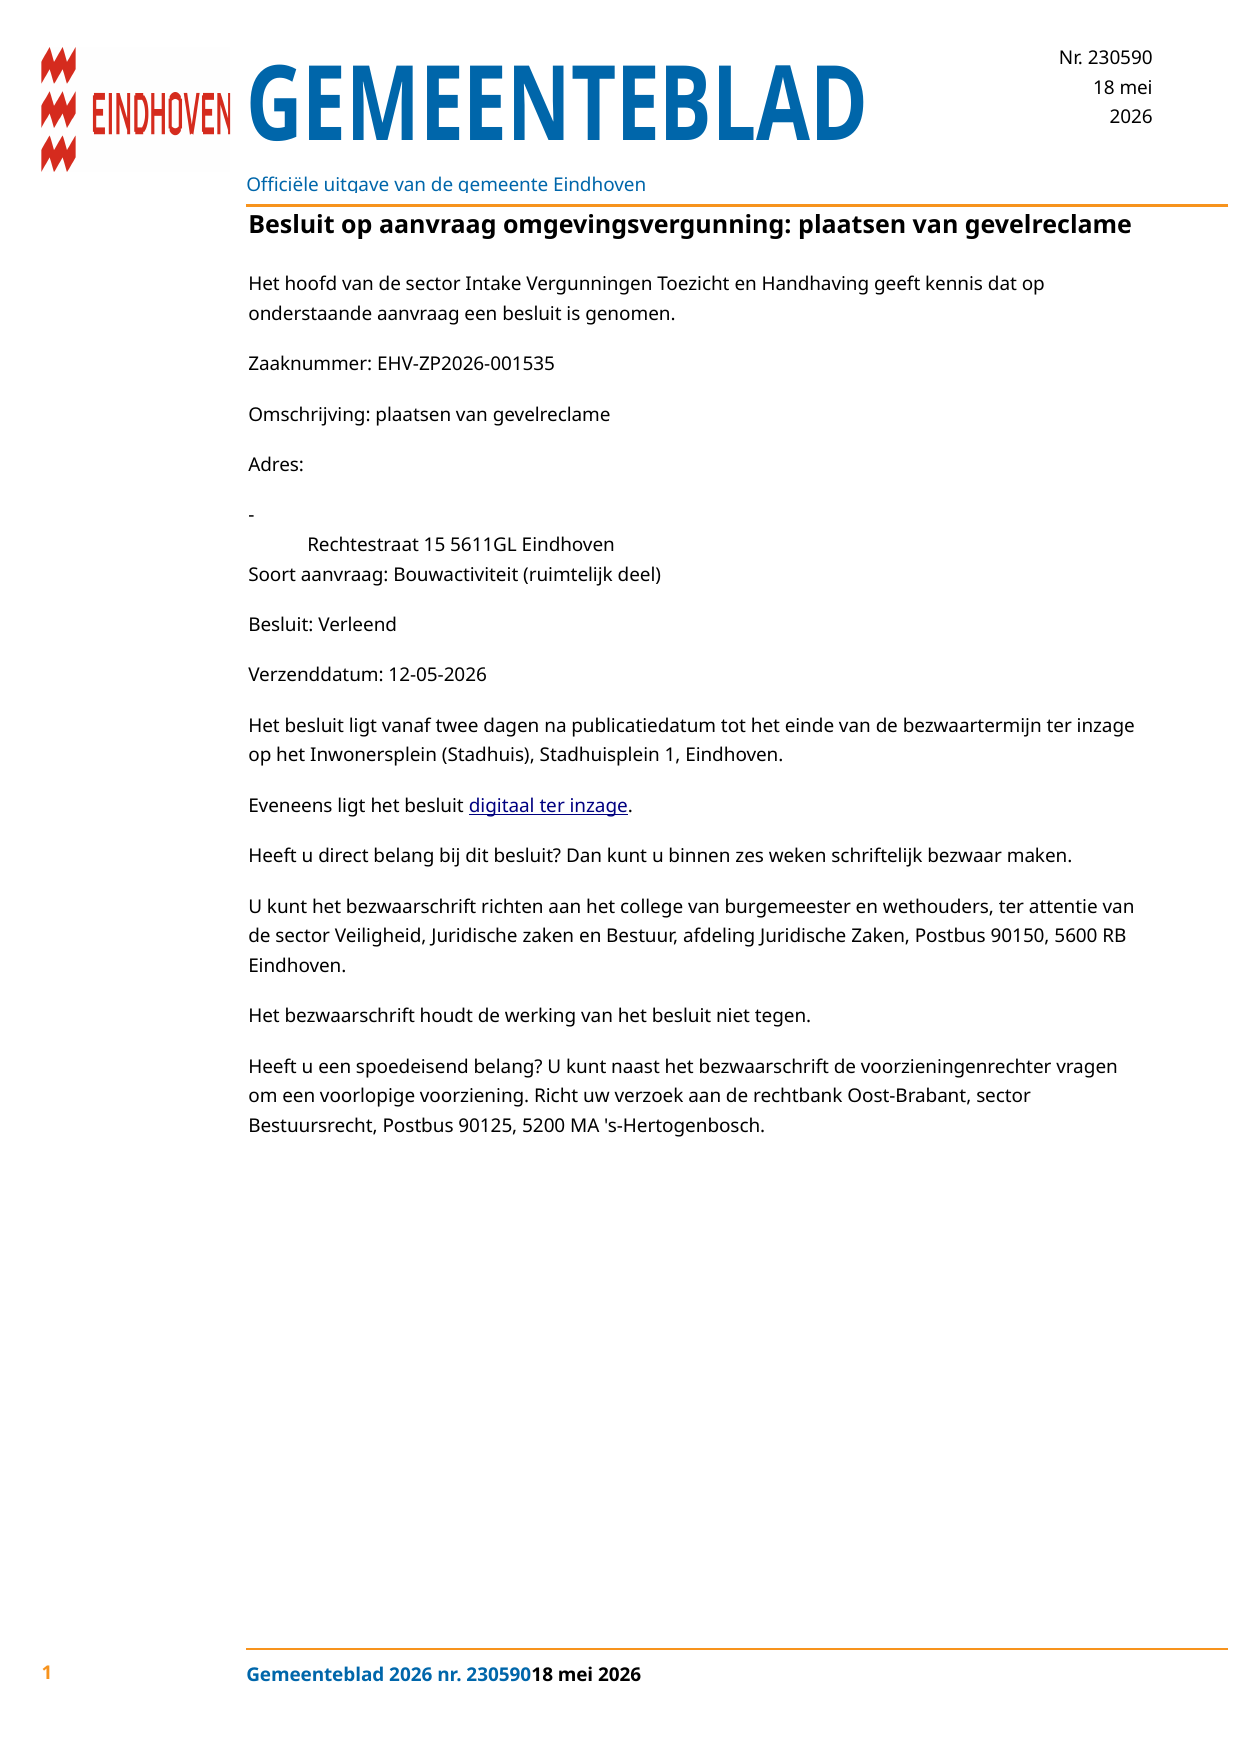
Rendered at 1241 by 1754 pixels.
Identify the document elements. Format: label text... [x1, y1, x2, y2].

text Soort aanvraag: Bouwactiviteit (ruimtelijk deel) [248, 561, 1152, 586]
text Het bezwaarschrift houdt de werking van het besluit niet tegen. [248, 1002, 1152, 1028]
text Eveneens ligt het besluit digitaal ter inzage. [248, 792, 1152, 818]
text Besluit op aanvraag omgevingsvergunning: plaatsen van gevelreclame [248, 207, 1152, 241]
picture [41, 47, 231, 172]
text Heeft u een spoedeisend belang? U kunt naast het bezwaarschrift de voorzieningenrechter vragen om een voorlopige voorziening. Richt uw verzoek aan de rechtbank Oost-Brabant, sector Bestuursrecht, Postbus 90125, 5200 MA 's-Hertogenbosch. [248, 1053, 1152, 1138]
text Adres: [248, 451, 1152, 477]
text Besluit: Verleend [248, 611, 1152, 637]
text Zaaknummer: EHV-ZP2026-001535 [248, 350, 1152, 376]
list Rechtestraat 15 5611GL Eindhoven [248, 531, 1152, 557]
text Het hoofd van de sector Intake Vergunningen Toezicht en Handhaving geeft kennis dat op onderstaande aanvraag een besluit is genomen. [248, 270, 1152, 326]
text Omschrijving: plaatsen van gevelreclame [248, 401, 1152, 426]
text U kunt het bezwaarschrift richten aan het college van burgemeester en wethouders, ter attentie van de sector Veiligheid, Juridische zaken en Bestuur, afdeling Juridische Zaken, Postbus 90150, 5600 RB Eindhoven. [248, 893, 1152, 978]
text Verzenddatum: 12-05-2026 [248, 662, 1152, 687]
text Heeft u direct belang bij dit besluit? Dan kunt u binnen zes weken schriftelijk bezwaar maken. [248, 842, 1152, 868]
text Het besluit ligt vanaf twee dagen na publicatiedatum tot het einde van de bezwaartermijn ter inzage op het Inwonersplein (Stadhuis), Stadhuisplein 1, Eindhoven. [248, 712, 1152, 767]
